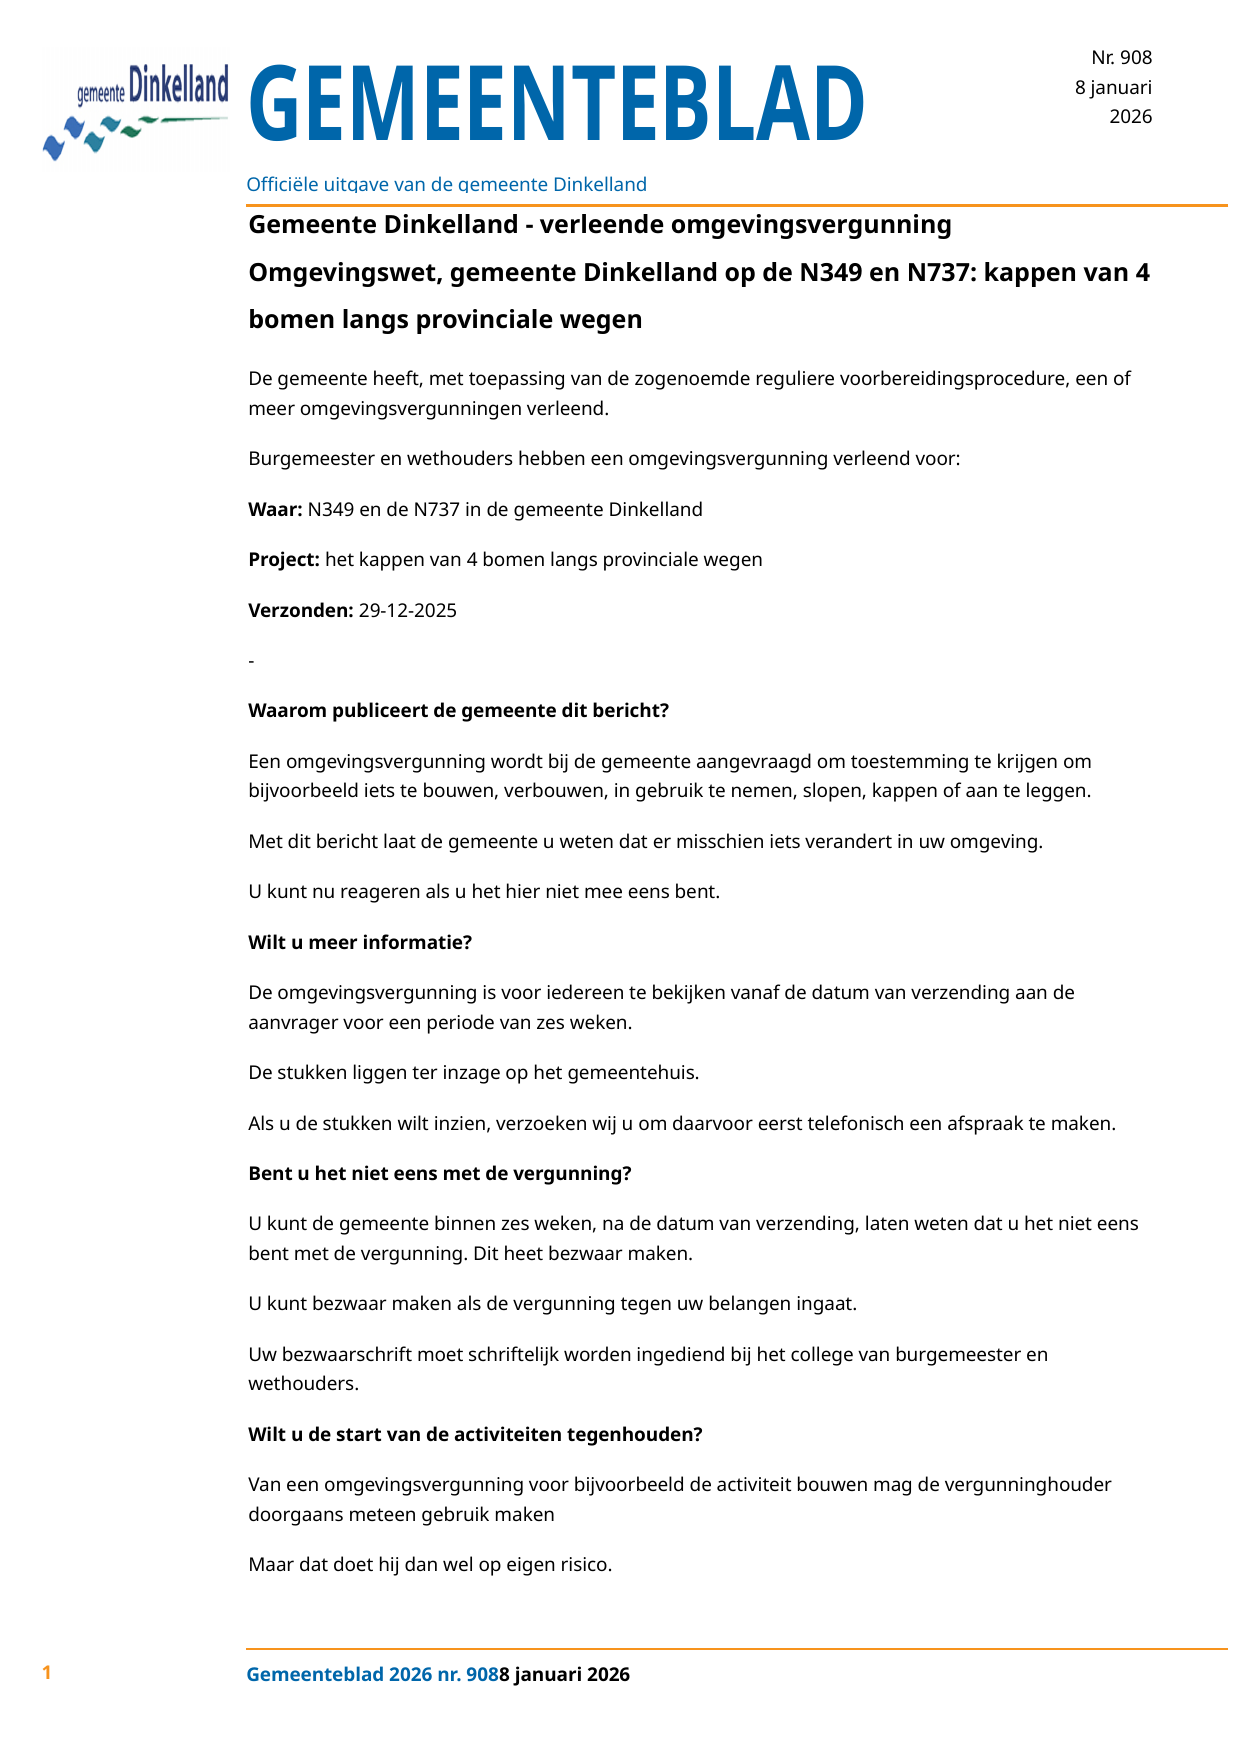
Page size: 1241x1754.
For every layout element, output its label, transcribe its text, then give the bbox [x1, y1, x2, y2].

text Wilt u de start van de activiteiten tegenhouden? [248, 1421, 1152, 1447]
text Waarom publiceert de gemeente dit bericht? [248, 698, 1152, 723]
text Gemeente Dinkelland - verleende omgevingsvergunning Omgevingswet, gemeente Dinkelland op de N349 en N737: kappen van 4 bomen langs provinciale wegen [248, 207, 1152, 336]
text Verzonden: 29-12-2025 [248, 597, 1152, 622]
text De stukken liggen ter inzage op het gemeentehuis. [248, 1059, 1152, 1085]
text U kunt de gemeente binnen zes weken, na de datum van verzending, laten weten dat u het niet eens bent met de vergunning. Dit heet bezwaar maken. [248, 1211, 1152, 1266]
text Uw bezwaarschrift moet schriftelijk worden ingediend bij het college van burgemeester en wethouders. [248, 1341, 1152, 1396]
text Maar dat doet hij dan wel op eigen risico. [248, 1551, 1152, 1577]
text Bent u het niet eens met de vergunning? [248, 1160, 1152, 1186]
picture [41, 47, 231, 172]
text Project: het kappen van 4 bomen langs provinciale wegen [248, 546, 1152, 572]
text De omgevingsvergunning is voor iedereen te bekijken vanaf de datum van verzending aan de aanvrager voor een periode van zes weken. [248, 979, 1152, 1034]
text De gemeente heeft, met toepassing van de zogenoemde reguliere voorbereidingsprocedure, een of meer omgevingsvergunningen verleend. [248, 366, 1152, 421]
text U kunt bezwaar maken als de vergunning tegen uw belangen ingaat. [248, 1291, 1152, 1316]
text Van een omgevingsvergunning voor bijvoorbeeld de activiteit bouwen mag de vergunninghouder doorgaans meteen gebruik maken [248, 1471, 1152, 1527]
text Als u de stukken wilt inzien, verzoeken wij u om daarvoor eerst telefonisch een afspraak te maken. [248, 1110, 1152, 1135]
text U kunt nu reageren als u het hier niet mee eens bent. [248, 878, 1152, 904]
text Met dit bericht laat de gemeente u weten dat er misschien iets verandert in uw omgeving. [248, 828, 1152, 854]
text - [248, 647, 1152, 673]
text Wilt u meer informatie? [248, 929, 1152, 954]
text Waar: N349 en de N737 in de gemeente Dinkelland [248, 496, 1152, 522]
text Burgemeester en wethouders hebben een omgevingsvergunning verleend voor: [248, 446, 1152, 471]
text Een omgevingsvergunning wordt bij de gemeente aangevraagd om toestemming te krijgen om bijvoorbeeld iets te bouwen, verbouwen, in gebruik te nemen, slopen, kappen of aan te leggen. [248, 748, 1152, 803]
